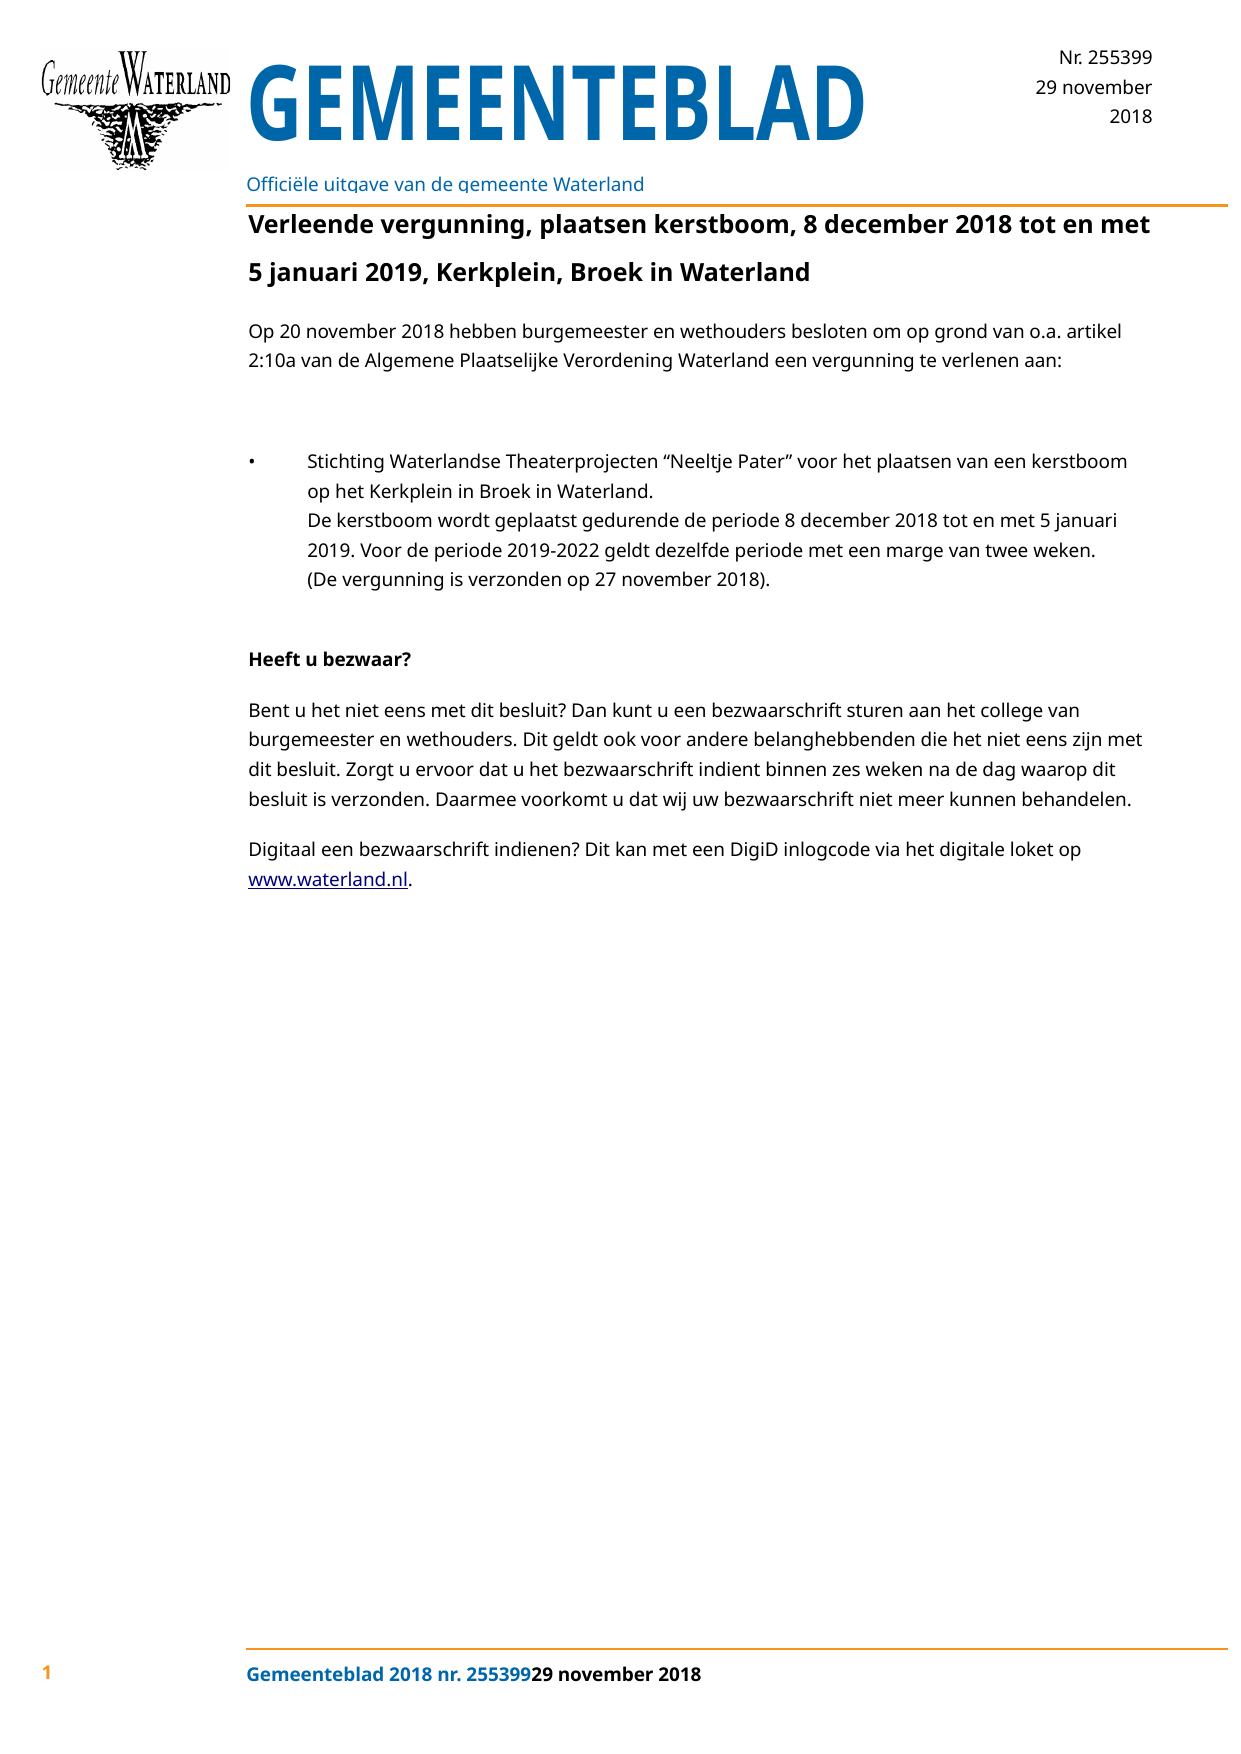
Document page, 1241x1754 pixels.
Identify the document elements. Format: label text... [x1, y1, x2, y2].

text Digitaal een bezwaarschrift indienen? Dit kan met een DigiD inlogcode via het digitale loket op www.waterland.nl. [248, 836, 1152, 892]
list De kerstboom wordt geplaatst gedurende de periode 8 december 2018 tot en met 5 januari 2019. Voor de periode 2019-2022 geldt dezelfde periode met een marge van twee weken. [248, 507, 1152, 563]
text Bent u het niet eens met dit besluit? Dan kunt u een bezwaarschrift sturen aan het college van burgemeester en wethouders. Dit geldt ook voor andere belanghebbenden die het niet eens zijn met dit besluit. Zorgt u ervoor dat u het bezwaarschrift indient binnen zes weken na de dag waarop dit besluit is verzonden. Daarmee voorkomt u dat wij uw bezwaarschrift niet meer kunnen behandelen. [248, 697, 1152, 812]
text Op 20 november 2018 hebben burgemeester en wethouders besloten om op grond van o.a. artikel 2:10a van de Algemene Plaatselijke Verordening Waterland een vergunning te verlenen aan: [248, 318, 1152, 373]
picture [41, 47, 231, 172]
list Stichting Waterlandse Theaterprojecten “Neeltje Pater” voor het plaatsen van een kerstboom op het Kerkplein in Broek in Waterland. [248, 448, 1152, 504]
list (De vergunning is verzonden op 27 november 2018). [248, 567, 1152, 592]
text Verleende vergunning, plaatsen kerstboom, 8 december 2018 tot en met 5 januari 2019, Kerkplein, Broek in Waterland [248, 207, 1152, 288]
text Heeft u bezwaar? [248, 647, 1152, 672]
